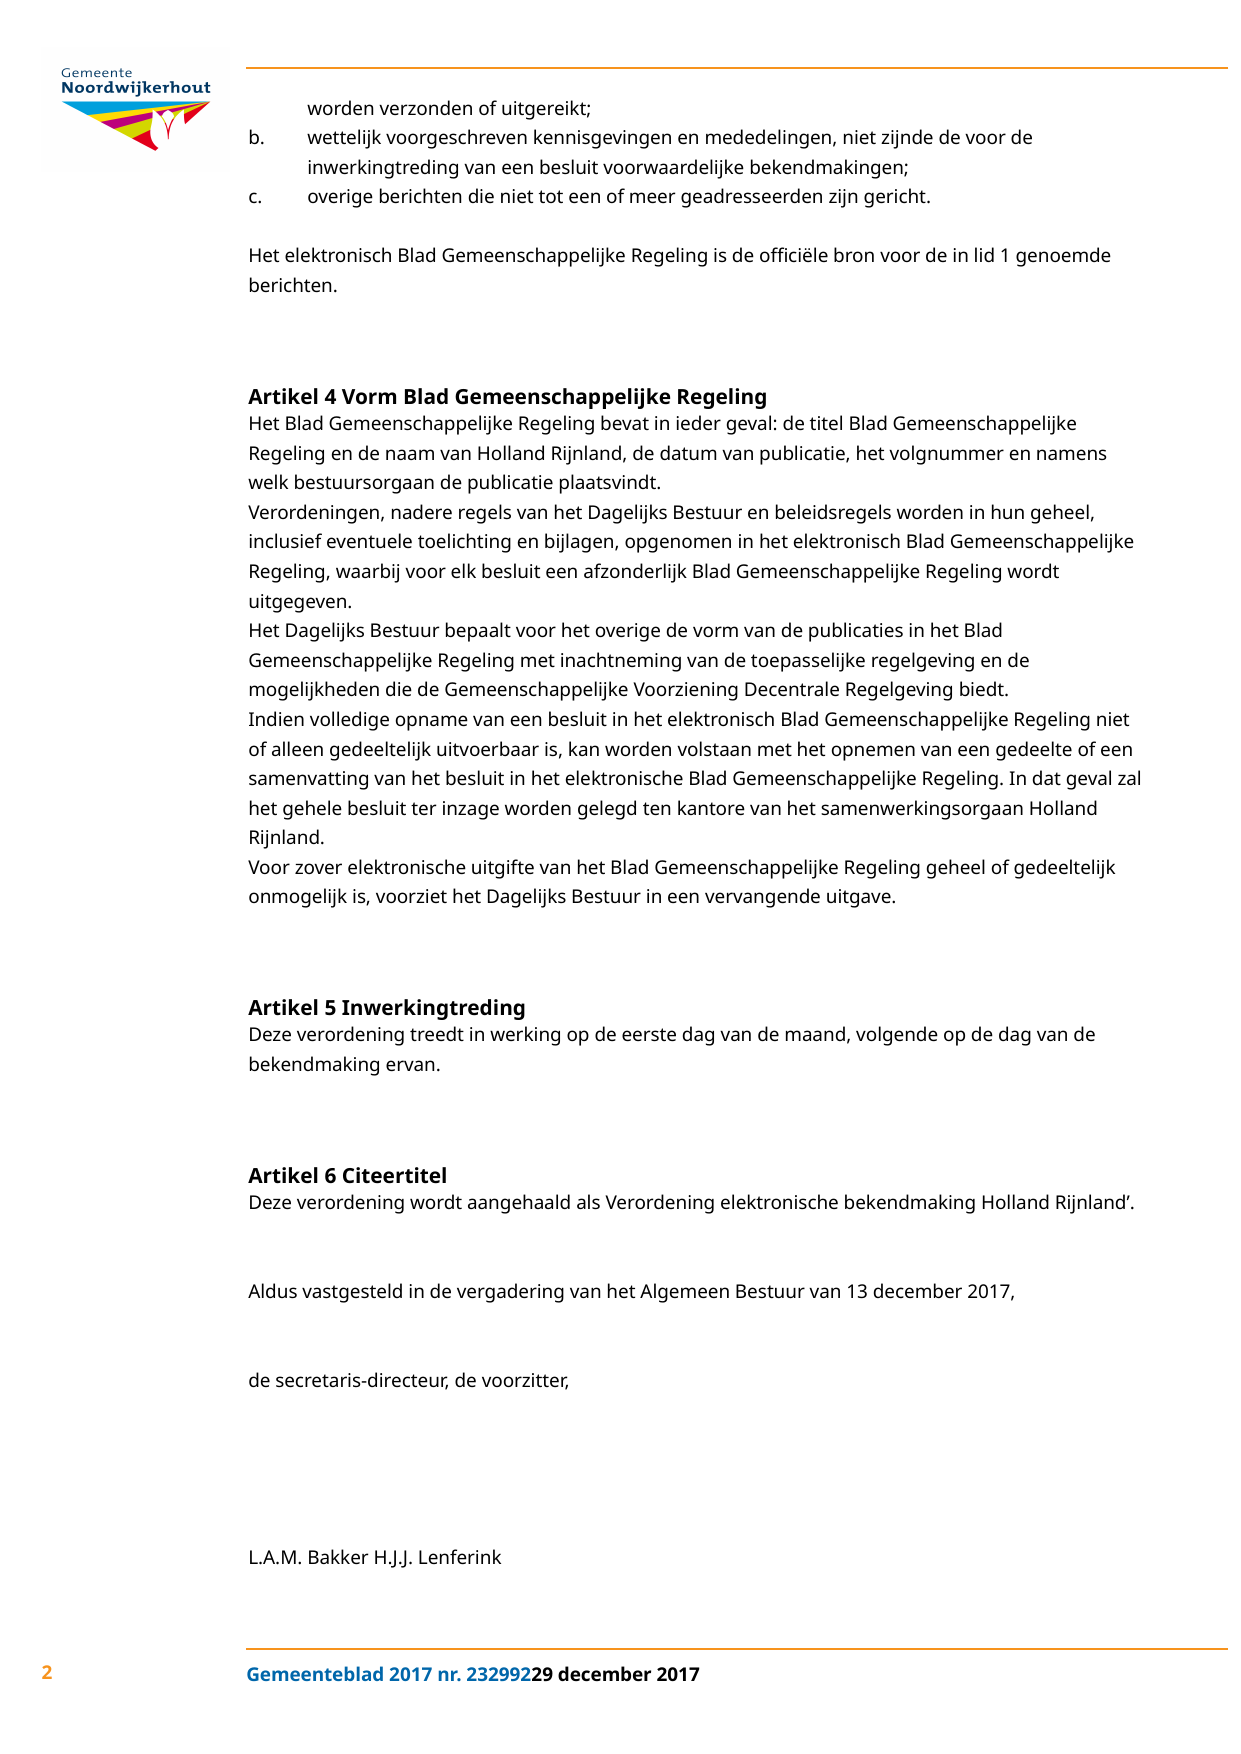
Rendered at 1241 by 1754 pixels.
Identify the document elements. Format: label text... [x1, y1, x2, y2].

text Voor zover elektronische uitgifte van het Blad Gemeenschappelijke Regeling geheel of gedeeltelijk onmogelijk is, voorziet het Dagelijks Bestuur in een vervangende uitgave. [248, 854, 1152, 909]
text Deze verordening treedt in werking op de eerste dag van de maand, volgende op de dag van de bekendmaking ervan. [248, 1022, 1152, 1077]
picture [41, 47, 231, 172]
text Aldus vastgesteld in de vergadering van het Algemeen Bestuur van 13 december 2017, [248, 1278, 1152, 1304]
text L.A.M. Bakker H.J.J. Lenferink [248, 1544, 1152, 1570]
list worden verzonden of uitgereikt; [248, 95, 1152, 121]
list overige berichten die niet tot een of meer geadresseerden zijn gericht. [248, 183, 1152, 209]
text Het Dagelijks Bestuur bepaalt voor het overige de vorm van de publicaties in het Blad Gemeenschappelijke Regeling met inachtneming van de toepasselijke regelgeving en de mogelijkheden die de Gemeenschappelijke Voorziening Decentrale Regelgeving biedt. [248, 617, 1152, 702]
text Het elektronisch Blad Gemeenschappelijke Regeling is de officiële bron voor de in lid 1 genoemde berichten. [248, 243, 1152, 298]
list wettelijk voorgeschreven kennisgevingen en mededelingen, niet zijnde de voor de inwerkingtreding van een besluit voorwaardelijke bekendmakingen; [248, 124, 1152, 180]
text Artikel 4 Vorm Blad Gemeenschappelijke Regeling [248, 382, 1152, 410]
text Deze verordening wordt aangehaald als Verordening elektronische bekendmaking Holland Rijnland’. [248, 1189, 1152, 1215]
text Artikel 6 Citeertitel [248, 1161, 1152, 1189]
text Het Blad Gemeenschappelijke Regeling bevat in ieder geval: de titel Blad Gemeenschappelijke Regeling en de naam van Holland Rijnland, de datum van publicatie, het volgnummer en namens welk bestuursorgaan de publicatie plaatsvindt. [248, 410, 1152, 495]
text Artikel 5 Inwerkingtreding [248, 993, 1152, 1022]
text Indien volledige opname van een besluit in het elektronisch Blad Gemeenschappelijke Regeling niet of alleen gedeeltelijk uitvoerbaar is, kan worden volstaan met het opnemen van een gedeelte of een samenvatting van het besluit in het elektronische Blad Gemeenschappelijke Regeling. In dat geval zal het gehele besluit ter inzage worden gelegd ten kantore van het samenwerkingsorgaan Holland Rijnland. [248, 706, 1152, 850]
text de secretaris-directeur, de voorzitter, [248, 1367, 1152, 1392]
text Verordeningen, nadere regels van het Dagelijks Bestuur en beleidsregels worden in hun geheel, inclusief eventuele toelichting en bijlagen, opgenomen in het elektronisch Blad Gemeenschappelijke Regeling, waarbij voor elk besluit een afzonderlijk Blad Gemeenschappelijke Regeling wordt uitgegeven. [248, 499, 1152, 613]
